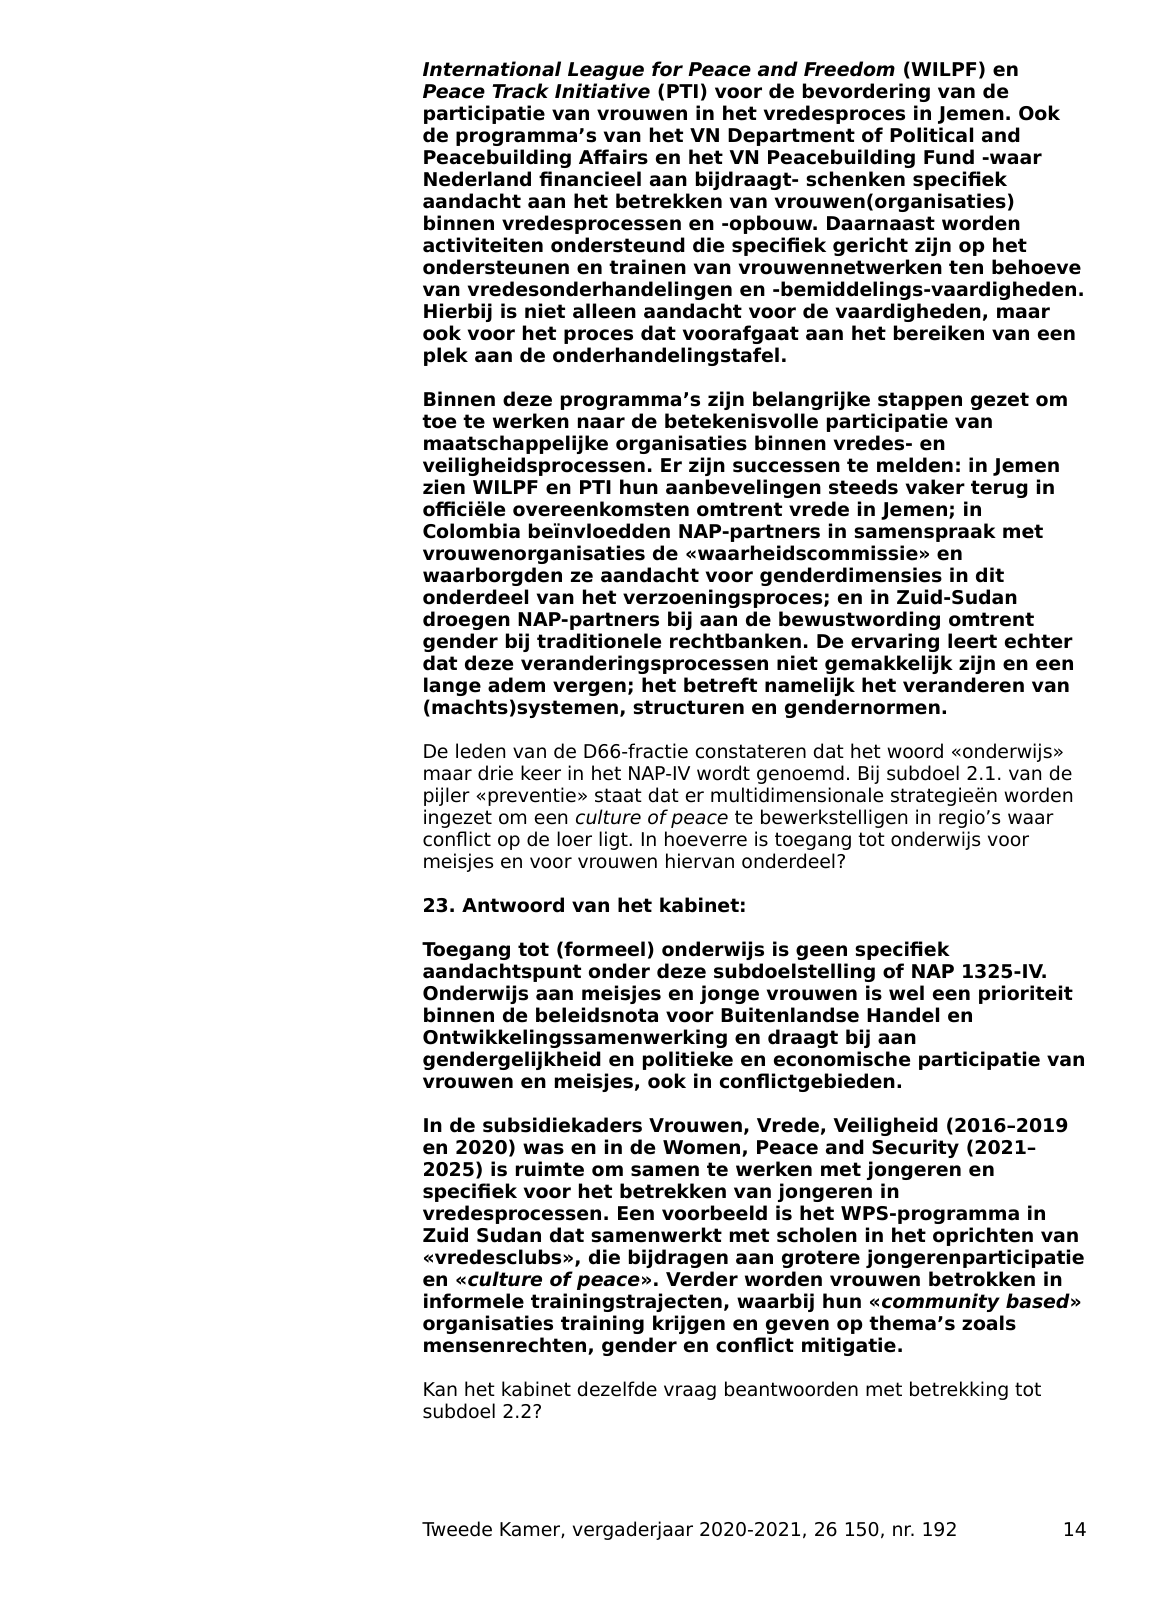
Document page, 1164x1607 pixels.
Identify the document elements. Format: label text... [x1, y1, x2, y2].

text Kan het kabinet dezelfde vraag beantwoorden met betrekking tot subdoel 2.2? [422, 1379, 1087, 1423]
subtitle 23. Antwoord van het kabinet: [422, 895, 1087, 917]
text In de subsidiekaders Vrouwen, Vrede, Veiligheid (2016–2019 en 2020) was en in de Women, Peace and Security (2021–2025) is ruimte om samen te werken met jongeren en specifiek voor het betrekken van jongeren in vredesprocessen. Een voorbeeld is het WPS-programma in Zuid Sudan dat samenwerkt met scholen in het oprichten van «vredesclubs», die bijdragen aan grotere jongerenparticipatie en «culture of peace». Verder worden vrouwen betrokken in informele trainingstrajecten, waarbij hun «community based» organisaties training krijgen en geven op thema’s zoals mensenrechten, gender en conflict mitigatie. [422, 1115, 1087, 1357]
text International League for Peace and Freedom (WILPF) en Peace Track Initiative (PTI) voor de bevordering van de participatie van vrouwen in het vredesproces in Jemen. Ook de programma’s van het VN Department of Political and Peacebuilding Affairs en het VN Peacebuilding Fund -waar Nederland financieel aan bijdraagt- schenken specifiek aandacht aan het betrekken van vrouwen(organisaties) binnen vredesprocessen en -opbouw. Daarnaast worden activiteiten ondersteund die specifiek gericht zijn op het ondersteunen en trainen van vrouwennetwerken ten behoeve van vredesonderhandelingen en -bemiddelings-vaardigheden. Hierbij is niet alleen aandacht voor de vaardigheden, maar ook voor het proces dat voorafgaat aan het bereiken van een plek aan de onderhandelingstafel. [422, 59, 1087, 367]
text De leden van de D66-fractie constateren dat het woord «onderwijs» maar drie keer in het NAP-IV wordt genoemd. Bij subdoel 2.1. van de pijler «preventie» staat dat er multidimensionale strategieën worden ingezet om een culture of peace te bewerkstelligen in regio’s waar conflict op de loer ligt. In hoeverre is toegang tot onderwijs voor meisjes en voor vrouwen hiervan onderdeel? [422, 741, 1087, 873]
text Toegang tot (formeel) onderwijs is geen specifiek aandachtspunt onder deze subdoelstelling of NAP 1325-IV. Onderwijs aan meisjes en jonge vrouwen is wel een prioriteit binnen de beleidsnota voor Buitenlandse Handel en Ontwikkelingssamenwerking en draagt bij aan gendergelijkheid en politieke en economische participatie van vrouwen en meisjes, ook in conflictgebieden. [422, 939, 1087, 1093]
text Binnen deze programma’s zijn belangrijke stappen gezet om toe te werken naar de betekenisvolle participatie van maatschappelijke organisaties binnen vredes- en veiligheidsprocessen. Er zijn successen te melden: in Jemen zien WILPF en PTI hun aanbevelingen steeds vaker terug in officiële overeenkomsten omtrent vrede in Jemen; in Colombia beïnvloedden NAP-partners in samenspraak met vrouwenorganisaties de «waarheidscommissie» en waarborgden ze aandacht voor genderdimensies in dit onderdeel van het verzoeningsproces; en in Zuid-Sudan droegen NAP-partners bij aan de bewustwording omtrent gender bij traditionele rechtbanken. De ervaring leert echter dat deze veranderingsprocessen niet gemakkelijk zijn en een lange adem vergen; het betreft namelijk het veranderen van (machts)systemen, structuren en gendernormen. [422, 389, 1087, 719]
